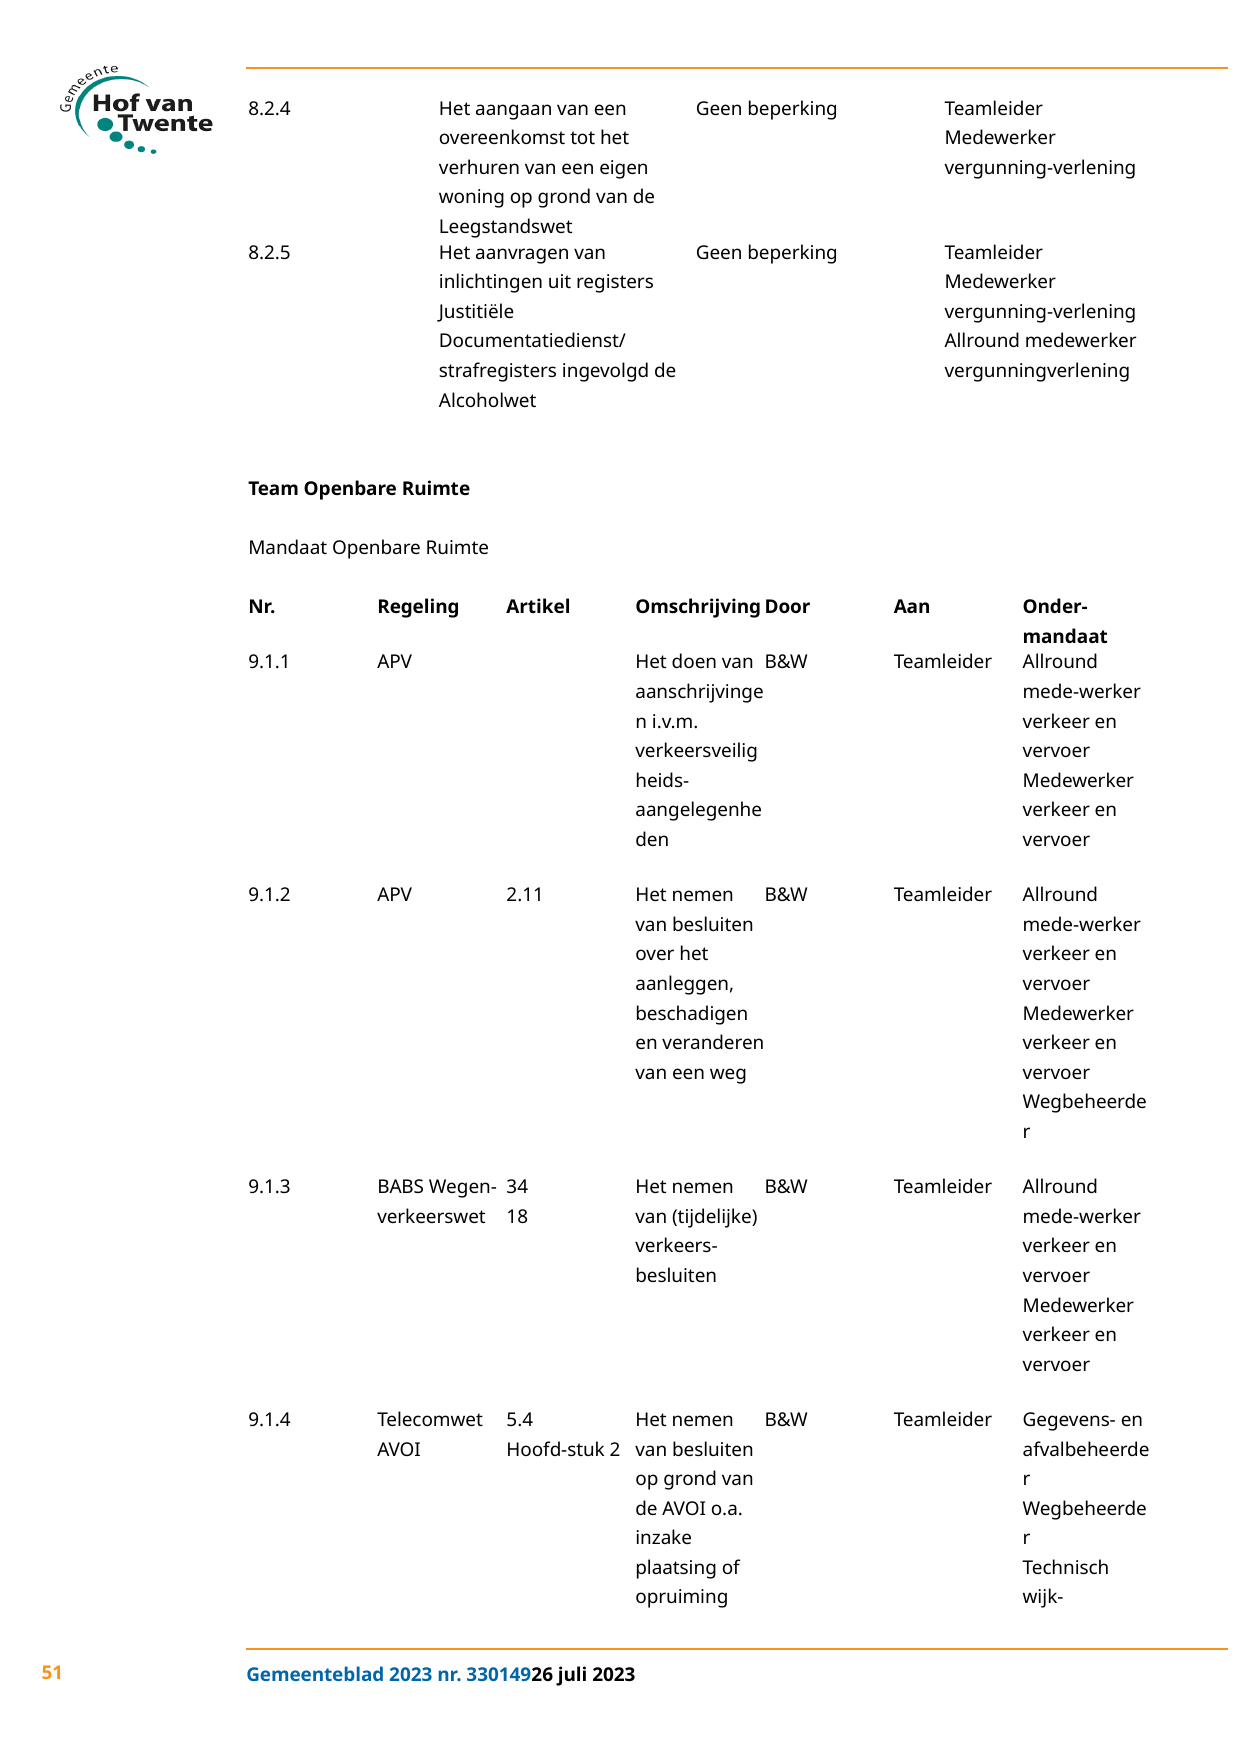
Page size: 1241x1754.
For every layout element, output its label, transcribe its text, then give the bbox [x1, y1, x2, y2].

table_cell Het aanvragen van inlichtingen uit registers Justitiële Documentatiedienst/ strafregisters ingevolgd de Alcoholwet [439, 239, 696, 442]
table_cell Het doen van aanschrijvingen i.v.m. verkeersveiligheids-aangelegenheden [635, 649, 764, 881]
table_cell 9.1.4 [248, 1406, 377, 1609]
table_cell Het nemen van (tijdelijke) verkeers-besluiten [635, 1174, 764, 1406]
table_cell Het nemen van besluiten over het aanleggen, beschadigen en veranderen van een weg [635, 881, 764, 1173]
table_cell Teamleider Medewerker vergunning-verlening [944, 95, 1152, 239]
table_cell B&W [764, 649, 893, 881]
table_cell 9.1.1 [248, 649, 377, 881]
table_cell Geen beperking [696, 239, 944, 442]
table_cell APV [377, 881, 506, 1173]
table_cell B&W [764, 1406, 893, 1609]
table_cell Geen beperking [696, 95, 944, 239]
table_header Artikel [506, 593, 635, 649]
table_cell Teamleider [894, 1174, 1022, 1406]
table_cell Telecomwet AVOI [377, 1406, 506, 1609]
table_cell B&W [764, 1174, 893, 1406]
table_cell Allround mede-werker verkeer en vervoer Medewerker verkeer en vervoer Wegbeheerder [1023, 881, 1152, 1173]
table_header Door [764, 593, 893, 649]
table_cell Gegevens- en afvalbeheerder Wegbeheerder Technisch wijk- [1023, 1406, 1152, 1609]
table_header Aan [894, 593, 1022, 649]
table_cell Het aangaan van een overeenkomst tot het verhuren van een eigen woning op grond van de Leegstandswet [439, 95, 696, 239]
table_cell 34 18 [506, 1174, 635, 1406]
text Team Openbare Ruimte [248, 475, 1152, 501]
table_cell Teamleider Medewerker vergunning-verlening Allround medewerker vergunningverlening [944, 239, 1152, 442]
table_cell [506, 649, 635, 881]
table_header Onder-mandaat [1023, 593, 1152, 649]
table_header Omschrijving [635, 593, 764, 649]
table_cell B&W [764, 881, 893, 1173]
table_cell Teamleider [894, 1406, 1022, 1609]
text Mandaat Openbare Ruimte [248, 534, 1152, 560]
table_cell 2.11 [506, 881, 635, 1173]
table_header Regeling [377, 593, 506, 649]
table_cell BABS Wegen-verkeerswet [377, 1174, 506, 1406]
table_cell Teamleider [894, 881, 1022, 1173]
table_cell 8.2.5 [248, 239, 439, 442]
picture [41, 47, 231, 172]
table_cell Allround mede-werker verkeer en vervoer Medewerker verkeer en vervoer [1023, 1174, 1152, 1406]
table_cell 9.1.3 [248, 1174, 377, 1406]
table_header Nr. [248, 593, 377, 649]
table_cell Allround mede-werker verkeer en vervoer Medewerker verkeer en vervoer [1023, 649, 1152, 881]
table_cell 9.1.2 [248, 881, 377, 1173]
table_cell 5.4 Hoofd-stuk 2 [506, 1406, 635, 1609]
table_cell Het nemen van besluiten op grond van de AVOI o.a. inzake plaatsing of opruiming [635, 1406, 764, 1609]
table_cell Teamleider [894, 649, 1022, 881]
table_cell APV [377, 649, 506, 881]
table_cell 8.2.4 [248, 95, 439, 239]
